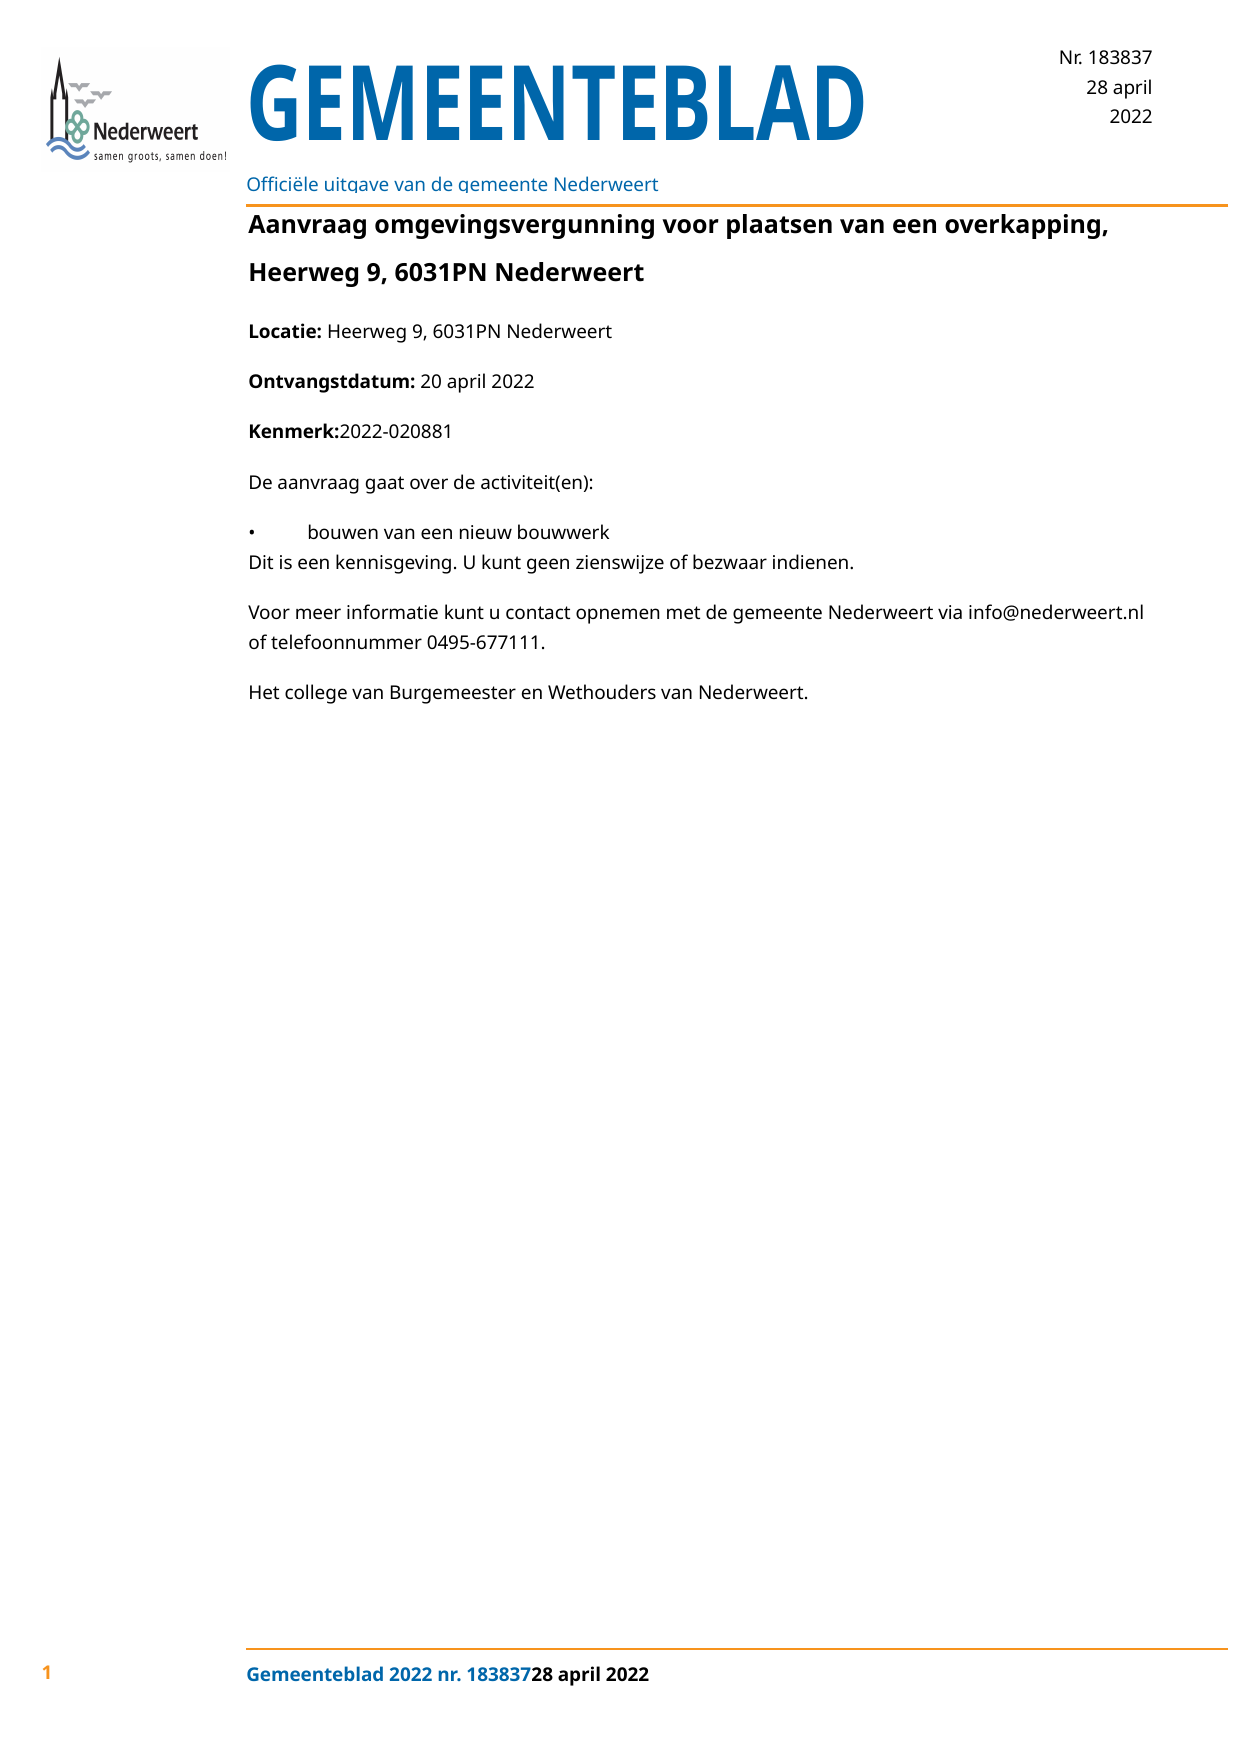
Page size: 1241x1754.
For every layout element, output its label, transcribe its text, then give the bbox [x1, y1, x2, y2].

text Aanvraag omgevingsvergunning voor plaatsen van een overkapping, Heerweg 9, 6031PN Nederweert [248, 207, 1152, 288]
list bouwen van een nieuw bouwwerk [248, 519, 1152, 545]
text Het college van Burgemeester en Wethouders van Nederweert. [248, 679, 1152, 705]
text De aanvraag gaat over de activiteit(en): [248, 469, 1152, 495]
text Kenmerk:2022-020881 [248, 419, 1152, 444]
text Ontvangstdatum: 20 april 2022 [248, 368, 1152, 394]
picture [41, 47, 231, 172]
text Dit is een kennisgeving. U kunt geen zienswijze of bezwaar indienen. [248, 549, 1152, 575]
text Locatie: Heerweg 9, 6031PN Nederweert [248, 318, 1152, 344]
text Voor meer informatie kunt u contact opnemen met de gemeente Nederweert via info@nederweert.nl of telefoonnummer 0495-677111. [248, 599, 1152, 655]
